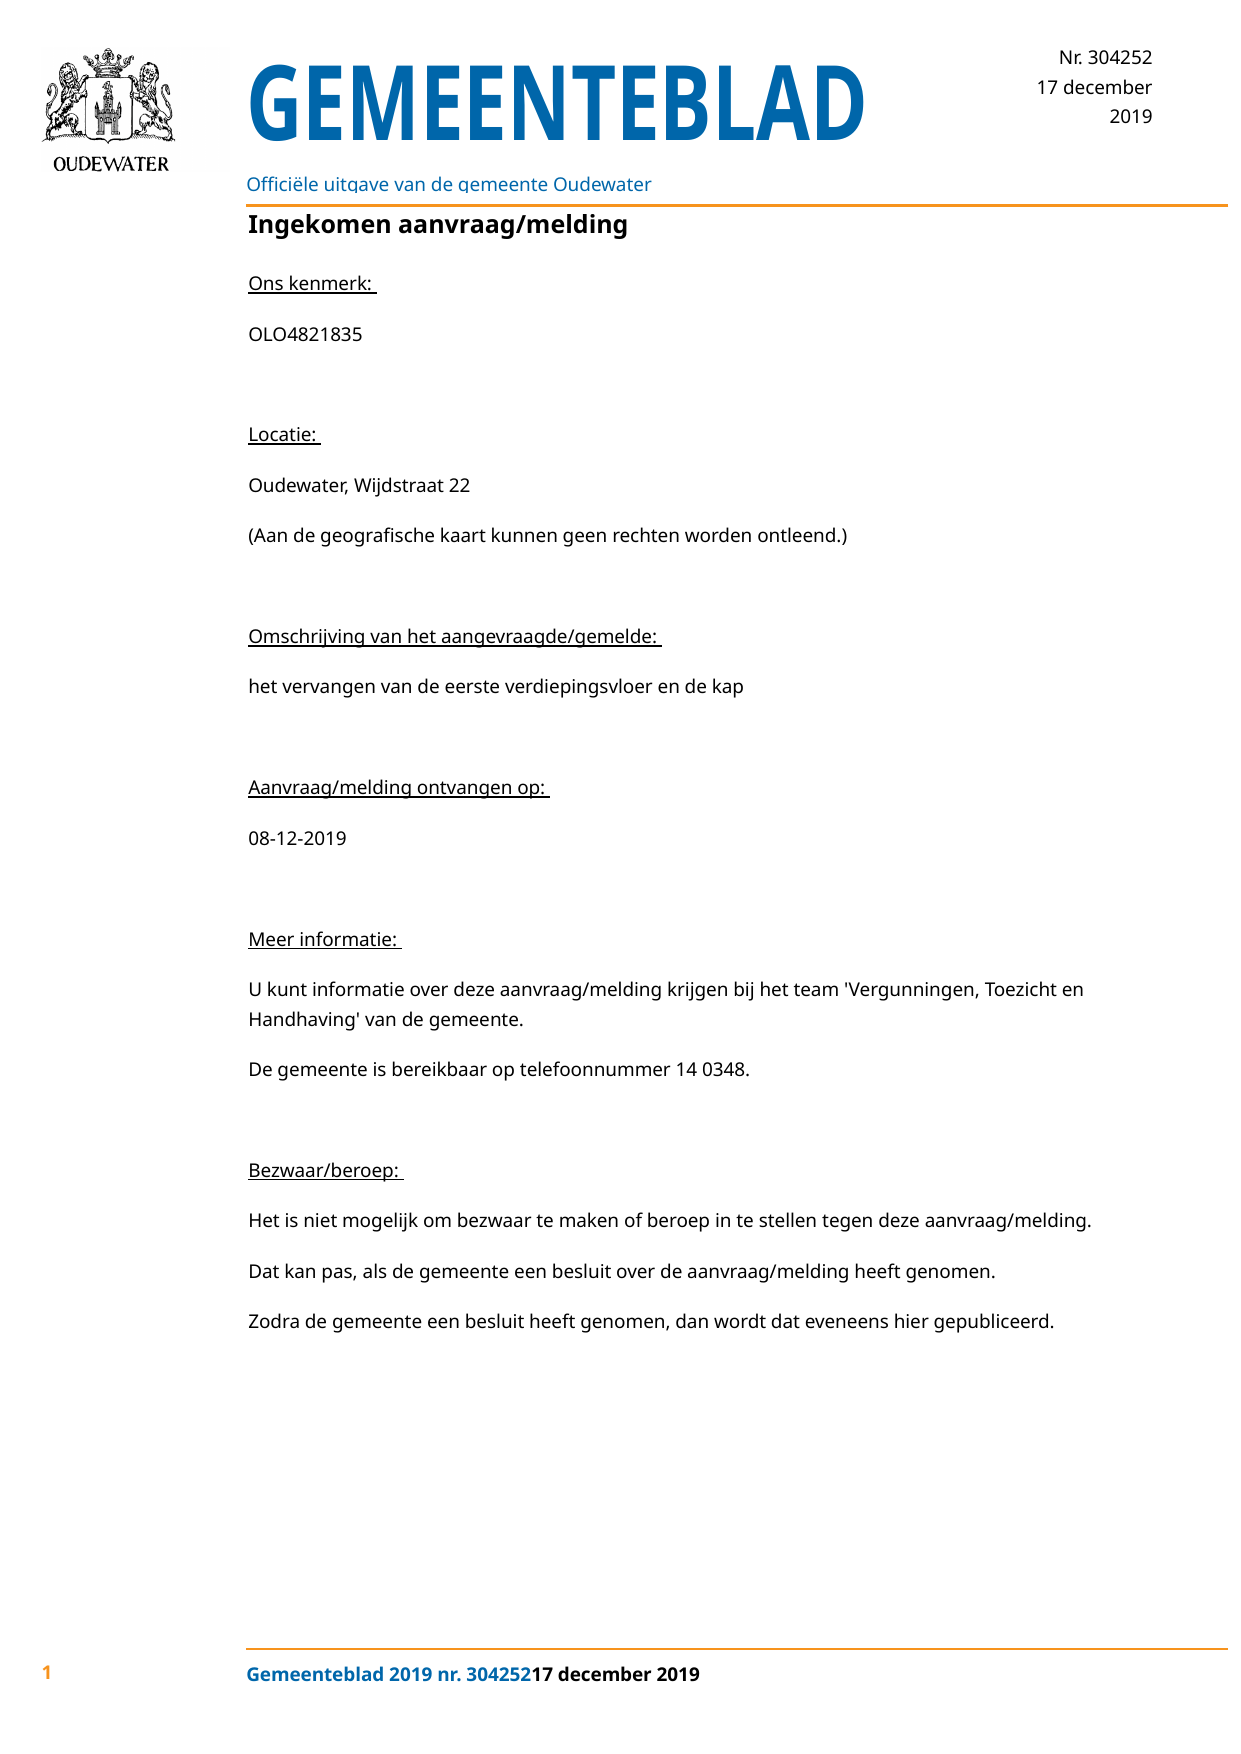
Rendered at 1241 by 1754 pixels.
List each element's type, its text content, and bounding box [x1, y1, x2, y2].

text het vervangen van de eerste verdiepingsvloer en de kap [248, 674, 1152, 699]
text Ons kenmerk: [248, 270, 1152, 296]
text OLO4821835 [248, 321, 1152, 346]
text Ingekomen aanvraag/melding [248, 207, 1152, 241]
text U kunt informatie over deze aanvraag/melding krijgen bij het team 'Vergunningen, Toezicht en Handhaving' van de gemeente. [248, 976, 1152, 1031]
text Het is niet mogelijk om bezwaar te maken of beroep in te stellen tegen deze aanvraag/melding. [248, 1207, 1152, 1233]
text (Aan de geografische kaart kunnen geen rechten worden ontleend.) [248, 522, 1152, 548]
text Dat kan pas, als de gemeente een besluit over de aanvraag/melding heeft genomen. [248, 1258, 1152, 1283]
text De gemeente is bereikbaar op telefoonnummer 14 0348. [248, 1056, 1152, 1082]
text Meer informatie: [248, 926, 1152, 951]
text 08-12-2019 [248, 825, 1152, 851]
text Bezwaar/beroep: [248, 1157, 1152, 1183]
picture [41, 47, 231, 172]
text Oudewater, Wijdstraat 22 [248, 472, 1152, 498]
text Zodra de gemeente een besluit heeft genomen, dan wordt dat eveneens hier gepubliceerd. [248, 1308, 1152, 1334]
text Locatie: [248, 422, 1152, 447]
text Omschrijving van het aangevraagde/gemelde: [248, 623, 1152, 649]
text Aanvraag/melding ontvangen op: [248, 774, 1152, 800]
